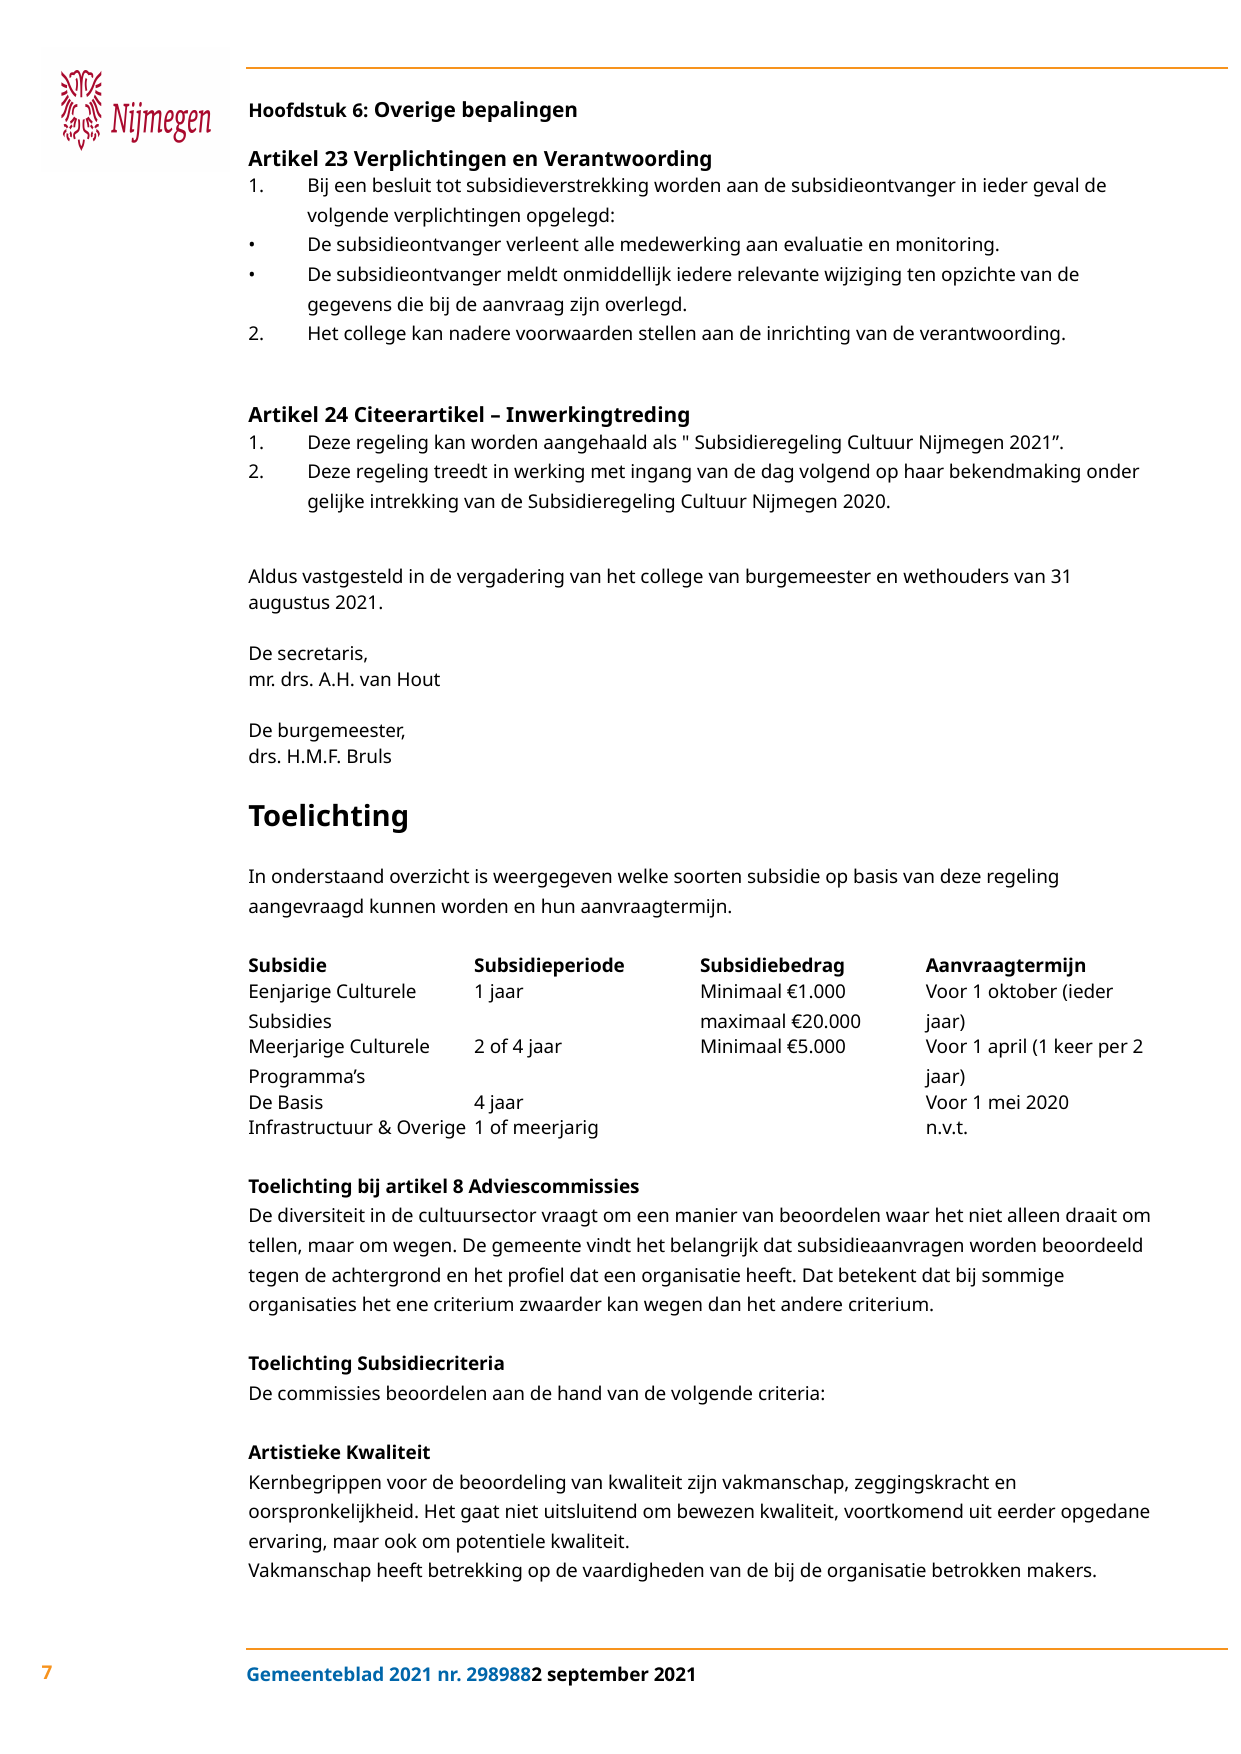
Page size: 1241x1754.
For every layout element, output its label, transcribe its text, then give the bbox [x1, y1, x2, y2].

text De commissies beoordelen aan de hand van de volgende criteria: [248, 1380, 1152, 1406]
text De secretaris, [248, 640, 1152, 666]
table_header Subsidie [248, 953, 474, 978]
table_cell Minimaal €1.000 maximaal €20.000 [700, 978, 926, 1033]
text De diversiteit in de cultuursector vraagt om een manier van beoordelen waar het niet alleen draait om tellen, maar om wegen. De gemeente vindt het belangrijk dat subsidieaanvragen worden beoordeeld tegen de achtergrond en het profiel dat een organisatie heeft. Dat betekent dat bij sommige organisaties het ene criterium zwaarder kan wegen dan het andere criterium. [248, 1203, 1152, 1317]
table_cell 2 of 4 jaar [474, 1034, 700, 1089]
list Deze regeling kan worden aangehaald als " Subsidieregeling Cultuur Nijmegen 2021’’. [248, 429, 1152, 454]
text mr. drs. A.H. van Hout [248, 666, 1152, 692]
table_cell 4 jaar [474, 1089, 700, 1114]
text Artistieke Kwaliteit [248, 1439, 1152, 1465]
table_header Aanvraagtermijn [926, 953, 1152, 978]
table_cell De Basis [248, 1089, 474, 1114]
list Bij een besluit tot subsidieverstrekking worden aan de subsidieontvanger in ieder geval de volgende verplichtingen opgelegd: [248, 172, 1152, 228]
table_cell [700, 1115, 926, 1140]
table_cell Meerjarige Culturele Programma’s [248, 1034, 474, 1089]
text Toelichting bij artikel 8 Adviescommissies [248, 1173, 1152, 1199]
text Artikel 24 Citeerartikel – Inwerkingtreding [248, 400, 1152, 429]
table_cell Voor 1 april (1 keer per 2 jaar) [926, 1034, 1152, 1089]
text De burgemeester, [248, 718, 1152, 743]
text Toelichting [248, 795, 1152, 834]
table_cell Minimaal €5.000 [700, 1034, 926, 1089]
list De subsidieontvanger verleent alle medewerking aan evaluatie en monitoring. [248, 232, 1152, 257]
table_header Subsidieperiode [474, 953, 700, 978]
list Het college kan nadere voorwaarden stellen aan de inrichting van de verantwoording. [248, 320, 1152, 346]
table_header Subsidiebedrag [700, 953, 926, 978]
text drs. H.M.F. Bruls [248, 743, 1152, 769]
text Aldus vastgesteld in de vergadering van het college van burgemeester en wethouders van 31 augustus 2021. [248, 563, 1152, 615]
text Kernbegrippen voor de beoordeling van kwaliteit zijn vakmanschap, zeggingskracht en oorspronkelijkheid. Het gaat niet uitsluitend om bewezen kwaliteit, voortkomend uit eerder opgedane ervaring, maar ook om potentiele kwaliteit. [248, 1469, 1152, 1554]
table_cell 1 of meerjarig [474, 1115, 700, 1140]
text Artikel 23 Verplichtingen en Verantwoording [248, 144, 1152, 172]
text Toelichting Subsidiecriteria [248, 1351, 1152, 1376]
picture [41, 47, 231, 172]
table_cell 1 jaar [474, 978, 700, 1033]
list De subsidieontvanger meldt onmiddellijk iedere relevante wijziging ten opzichte van de gegevens die bij de aanvraag zijn overlegd. [248, 261, 1152, 317]
table_cell [700, 1089, 926, 1114]
list Deze regeling treedt in werking met ingang van de dag volgend op haar bekendmaking onder gelijke intrekking van de Subsidieregeling Cultuur Nijmegen 2020. [248, 458, 1152, 514]
text In onderstaand overzicht is weergegeven welke soorten subsidie op basis van deze regeling aangevraagd kunnen worden en hun aanvraagtermijn. [248, 864, 1152, 919]
text Vakmanschap heeft betrekking op de vaardigheden van de bij de organisatie betrokken makers. [248, 1558, 1152, 1583]
table_cell Infrastructuur & Overige [248, 1115, 474, 1140]
table_cell Eenjarige Culturele Subsidies [248, 978, 474, 1033]
text Hoofdstuk 6: Overige bepalingen [248, 95, 1152, 123]
table_cell Voor 1 oktober (ieder jaar) [926, 978, 1152, 1033]
table_cell Voor 1 mei 2020 [926, 1089, 1152, 1114]
table_cell n.v.t. [926, 1115, 1152, 1140]
